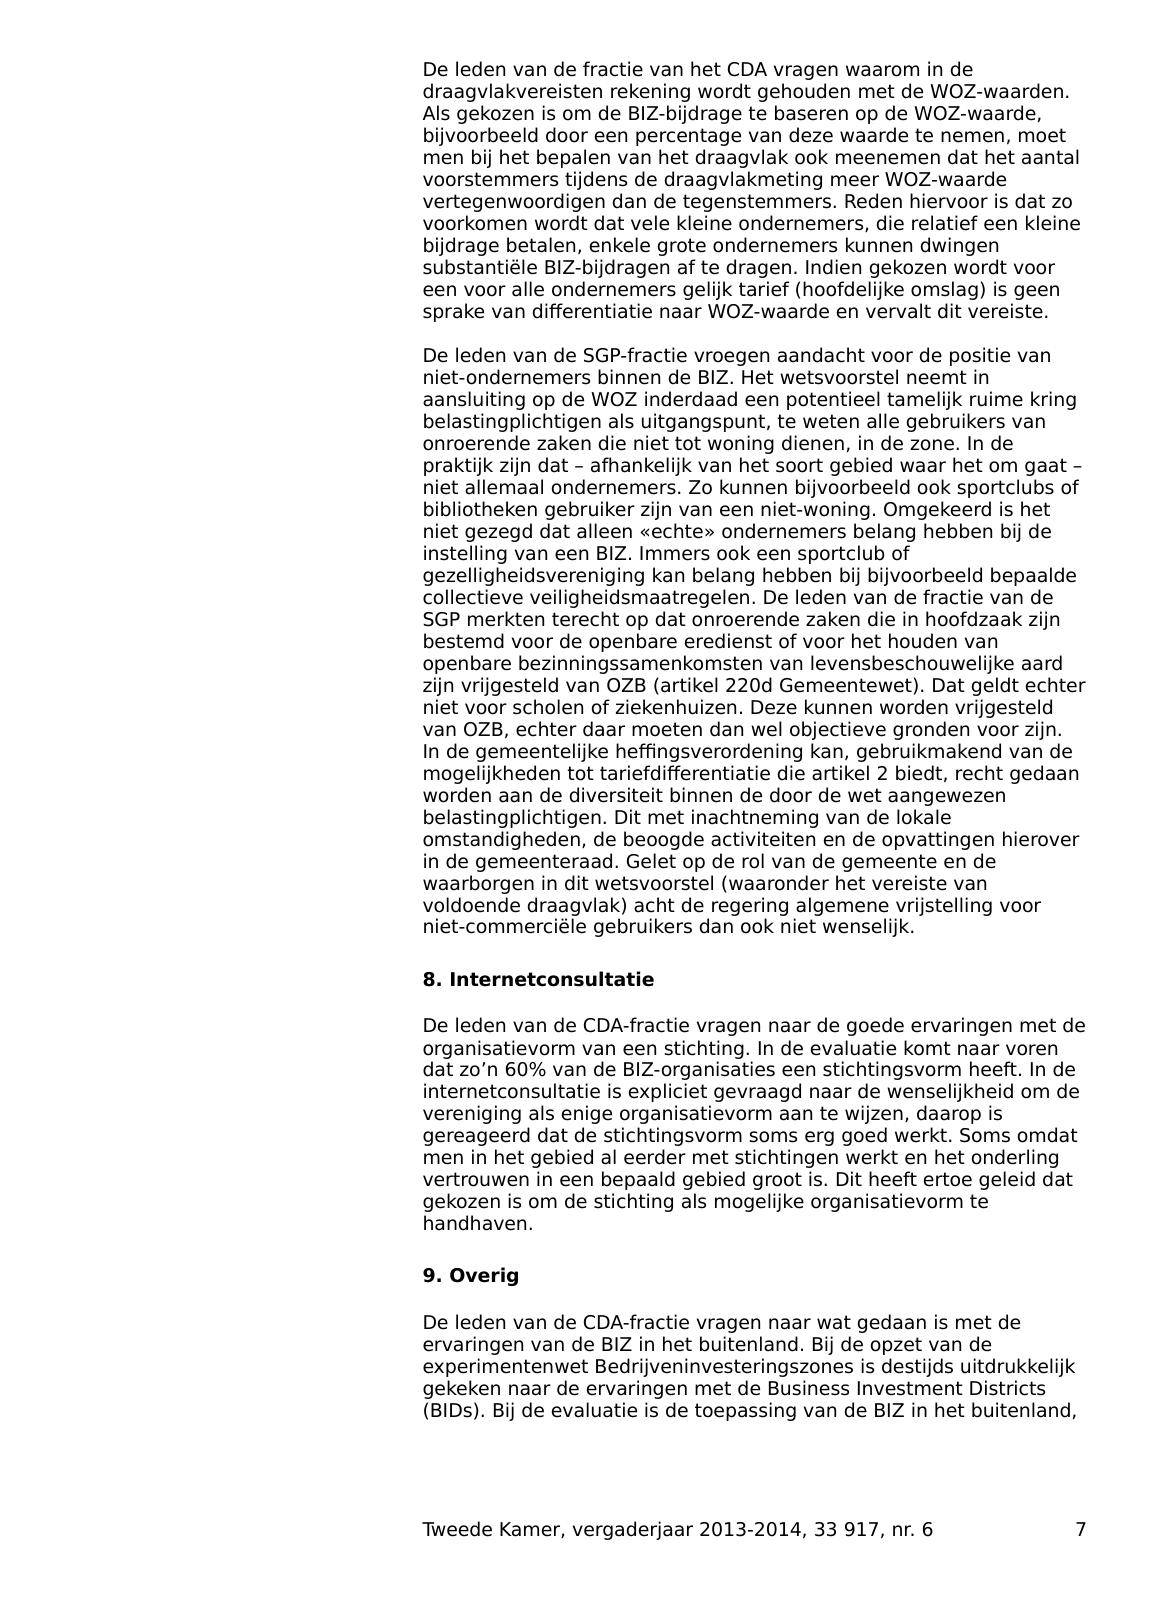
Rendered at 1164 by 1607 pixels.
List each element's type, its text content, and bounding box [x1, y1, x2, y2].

text De leden van de SGP-fractie vroegen aandacht voor de positie van niet-ondernemers binnen de BIZ. Het wetsvoorstel neemt in aansluiting op de WOZ inderdaad een potentieel tamelijk ruime kring belastingplichtigen als uitgangspunt, te weten alle gebruikers van onroerende zaken die niet tot woning dienen, in de zone. In de praktijk zijn dat – afhankelijk van het soort gebied waar het om gaat – niet allemaal ondernemers. Zo kunnen bijvoorbeeld ook sportclubs of bibliotheken gebruiker zijn van een niet-woning. Omgekeerd is het niet gezegd dat alleen «echte» ondernemers belang hebben bij de instelling van een BIZ. Immers ook een sportclub of gezelligheidsvereniging kan belang hebben bij bijvoorbeeld bepaalde collectieve veiligheidsmaatregelen. De leden van de fractie van de SGP merkten terecht op dat onroerende zaken die in hoofdzaak zijn bestemd voor de openbare eredienst of voor het houden van openbare bezinningssamenkomsten van levensbeschouwelijke aard zijn vrijgesteld van OZB (artikel 220d Gemeentewet). Dat geldt echter niet voor scholen of ziekenhuizen. Deze kunnen worden vrijgesteld van OZB, echter daar moeten dan wel objectieve gronden voor zijn. [422, 345, 1087, 741]
subtitle 8. Internetconsultatie [422, 968, 1087, 990]
text De leden van de CDA-fractie vragen naar wat gedaan is met de ervaringen van de BIZ in het buitenland. Bij de opzet van de experimentenwet Bedrijveninvesteringszones is destijds uitdrukkelijk gekeken naar de ervaringen met de Business Investment Districts (BIDs). Bij de evaluatie is de toepassing van de BIZ in het buitenland, [422, 1312, 1087, 1422]
subtitle 9. Overig [422, 1265, 1087, 1287]
text De leden van de fractie van het CDA vragen waarom in de draagvlakvereisten rekening wordt gehouden met de WOZ-waarden. Als gekozen is om de BIZ-bijdrage te baseren op de WOZ-waarde, bijvoorbeeld door een percentage van deze waarde te nemen, moet men bij het bepalen van het draagvlak ook meenemen dat het aantal voorstemmers tijdens de draagvlakmeting meer WOZ-waarde vertegenwoordigen dan de tegenstemmers. Reden hiervoor is dat zo voorkomen wordt dat vele kleine ondernemers, die relatief een kleine bijdrage betalen, enkele grote ondernemers kunnen dwingen substantiële BIZ-bijdragen af te dragen. Indien gekozen wordt voor een voor alle ondernemers gelijk tarief (hoofdelijke omslag) is geen sprake van differentiatie naar WOZ-waarde en vervalt dit vereiste. [422, 59, 1087, 323]
text De leden van de CDA-fractie vragen naar de goede ervaringen met de organisatievorm van een stichting. In de evaluatie komt naar voren dat zo’n 60% van de BIZ-organisaties een stichtingsvorm heeft. In de internetconsultatie is expliciet gevraagd naar de wenselijkheid om de vereniging als enige organisatievorm aan te wijzen, daarop is gereageerd dat de stichtingsvorm soms erg goed werkt. Soms omdat men in het gebied al eerder met stichtingen werkt en het onderling vertrouwen in een bepaald gebied groot is. Dit heeft ertoe geleid dat gekozen is om de stichting als mogelijke organisatievorm te handhaven. [422, 1015, 1087, 1235]
text In de gemeentelijke heffingsverordening kan, gebruikmakend van de mogelijkheden tot tariefdifferentiatie die artikel 2 biedt, recht gedaan worden aan de diversiteit binnen de door de wet aangewezen belastingplichtigen. Dit met inachtneming van de lokale omstandigheden, de beoogde activiteiten en de opvattingen hierover in de gemeenteraad. Gelet op de rol van de gemeente en de waarborgen in dit wetsvoorstel (waaronder het vereiste van voldoende draagvlak) acht de regering algemene vrijstelling voor niet-commerciële gebruikers dan ook niet wenselijk. [422, 741, 1087, 938]
